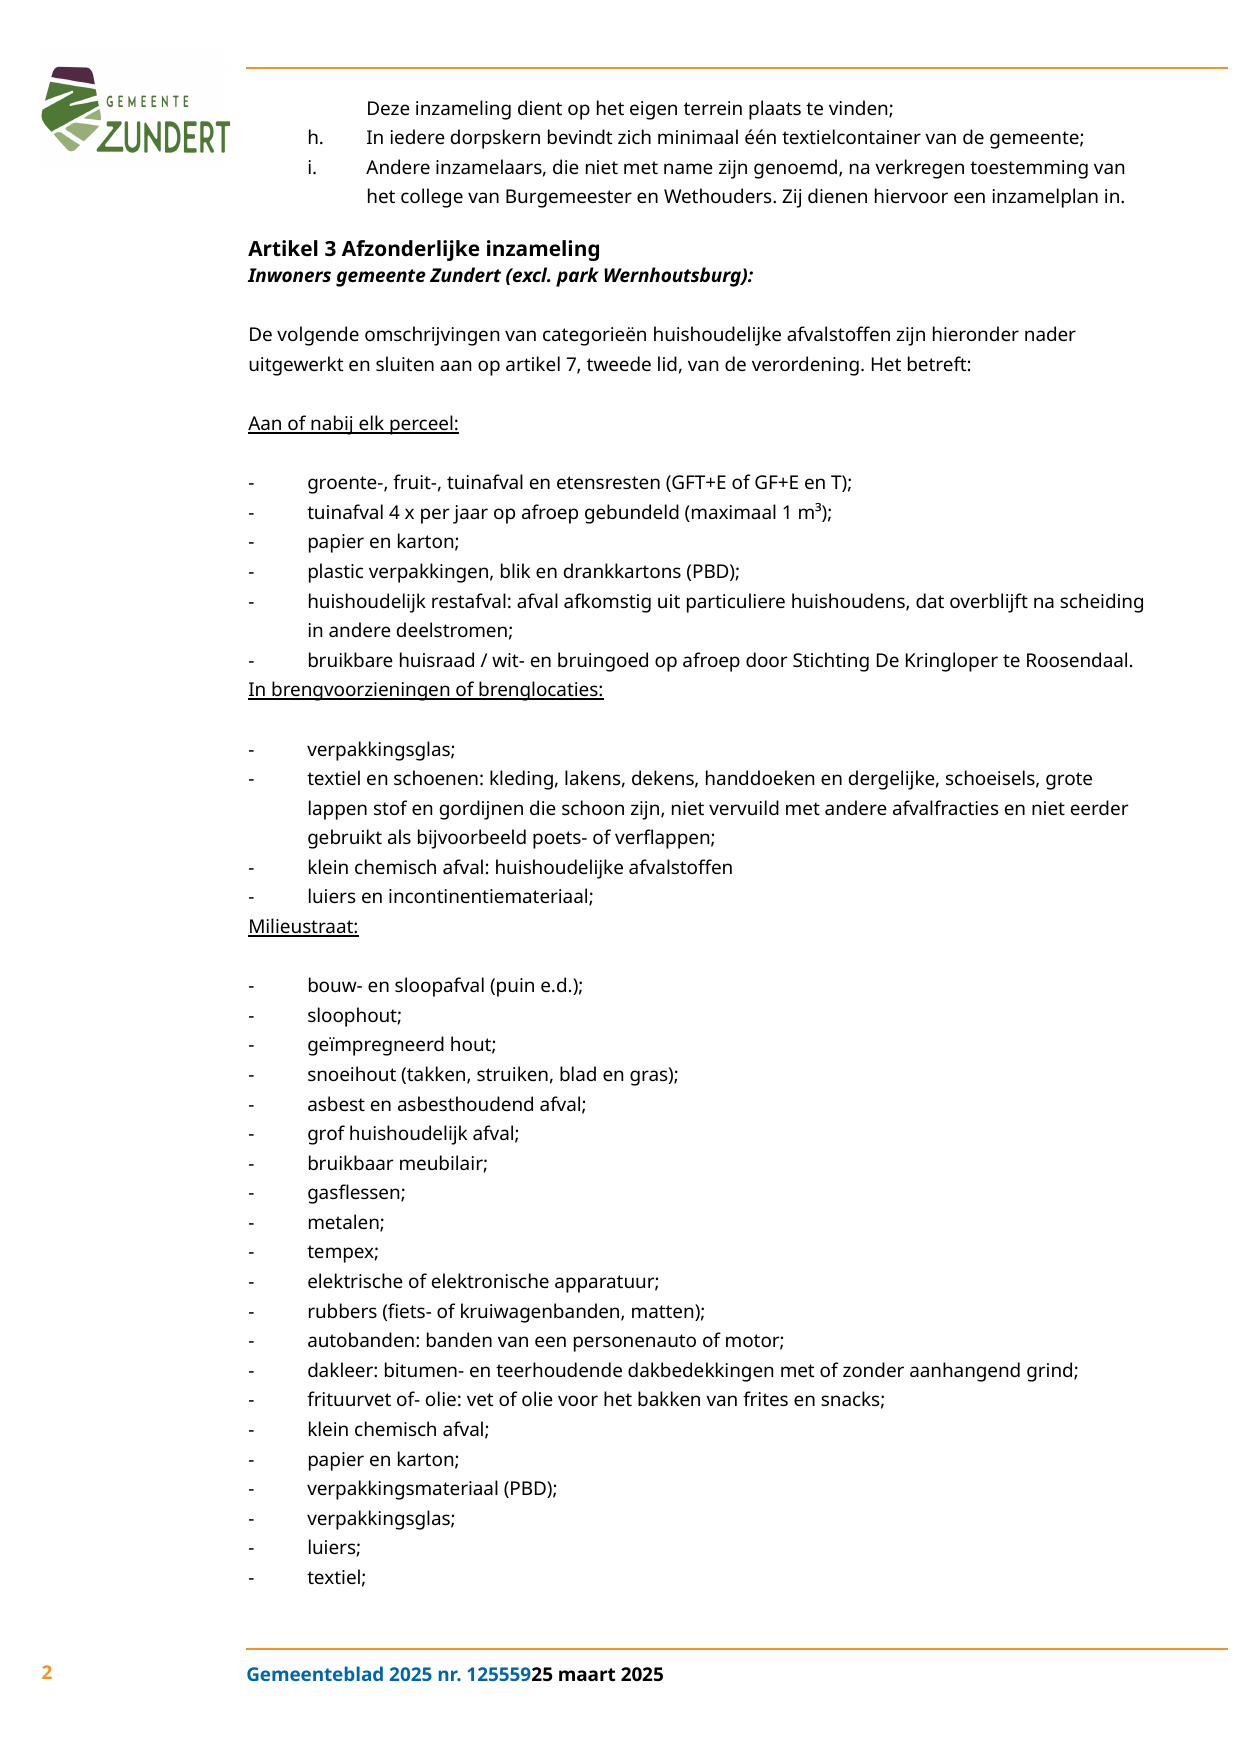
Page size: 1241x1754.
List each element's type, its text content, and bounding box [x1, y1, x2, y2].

list plastic verpakkingen, blik en drankkartons (PBD); [248, 558, 1152, 584]
list frituurvet of- olie: vet of olie voor het bakken van frites en snacks; [248, 1387, 1152, 1412]
list luiers; [248, 1534, 1152, 1560]
list tempex; [248, 1239, 1152, 1264]
list geïmpregneerd hout; [248, 1032, 1152, 1057]
list Andere inzamelaars, die niet met name zijn genoemd, na verkregen toestemming van het college van Burgemeester en Wethouders. Zij dienen hiervoor een inzamelplan in. [307, 154, 1152, 209]
text Aan of nabij elk perceel: [248, 410, 1152, 436]
list papier en karton; [248, 1446, 1152, 1471]
picture [41, 47, 231, 172]
list textiel en schoenen: kleding, lakens, dekens, handdoeken en dergelijke, schoeisels, grote lappen stof en gordijnen die schoon zijn, niet vervuild met andere afvalfracties en niet eerder gebruikt als bijvoorbeeld poets- of verflappen; [248, 765, 1152, 850]
list huishoudelijk restafval: afval afkomstig uit particuliere huishoudens, dat overblijft na scheiding in andere deelstromen; [248, 588, 1152, 643]
list klein chemisch afval: huishoudelijke afvalstoffen [248, 854, 1152, 880]
text In brengvoorzieningen of brenglocaties: [248, 677, 1152, 702]
list luiers en incontinentiemateriaal; [248, 884, 1152, 909]
list autobanden: banden van een personenauto of motor; [248, 1327, 1152, 1353]
list bruikbaar meubilair; [248, 1150, 1152, 1176]
list elektrische of elektronische apparatuur; [248, 1268, 1152, 1294]
list rubbers (fiets- of kruiwagenbanden, matten); [248, 1298, 1152, 1323]
list sloophout; [248, 1002, 1152, 1028]
list dakleer: bitumen- en teerhoudende dakbedekkingen met of zonder aanhangend grind; [248, 1357, 1152, 1383]
list papier en karton; [248, 529, 1152, 554]
text Milieustraat: [248, 913, 1152, 939]
list Deze inzameling dient op het eigen terrein plaats te vinden; [307, 95, 1152, 121]
list verpakkingsglas; [248, 1505, 1152, 1531]
text Artikel 3 Afzonderlijke inzameling [248, 234, 1152, 262]
list klein chemisch afval; [248, 1416, 1152, 1442]
list grof huishoudelijk afval; [248, 1120, 1152, 1146]
list metalen; [248, 1209, 1152, 1235]
list bouw- en sloopafval (puin e.d.); [248, 972, 1152, 998]
list snoeihout (takken, struiken, blad en gras); [248, 1061, 1152, 1087]
list groente-, fruit-, tuinafval en etensresten (GFT+E of GF+E en T); [248, 469, 1152, 495]
list In iedere dorpskern bevindt zich minimaal één textielcontainer van de gemeente; [307, 124, 1152, 150]
list verpakkingsmateriaal (PBD); [248, 1475, 1152, 1501]
list textiel; [248, 1564, 1152, 1590]
list bruikbare huisraad / wit- en bruingoed op afroep door Stichting De Kringloper te Roosendaal. [248, 647, 1152, 673]
list verpakkingsglas; [248, 736, 1152, 761]
list tuinafval 4 x per jaar op afroep gebundeld (maximaal 1 m³); [248, 499, 1152, 525]
list gasflessen; [248, 1179, 1152, 1205]
list asbest en asbesthoudend afval; [248, 1091, 1152, 1116]
text Inwoners gemeente Zundert (excl. park Wernhoutsburg): [248, 262, 1152, 288]
text De volgende omschrijvingen van categorieën huishoudelijke afvalstoffen zijn hieronder nader uitgewerkt en sluiten aan op artikel 7, tweede lid, van de verordening. Het betreft: [248, 322, 1152, 377]
